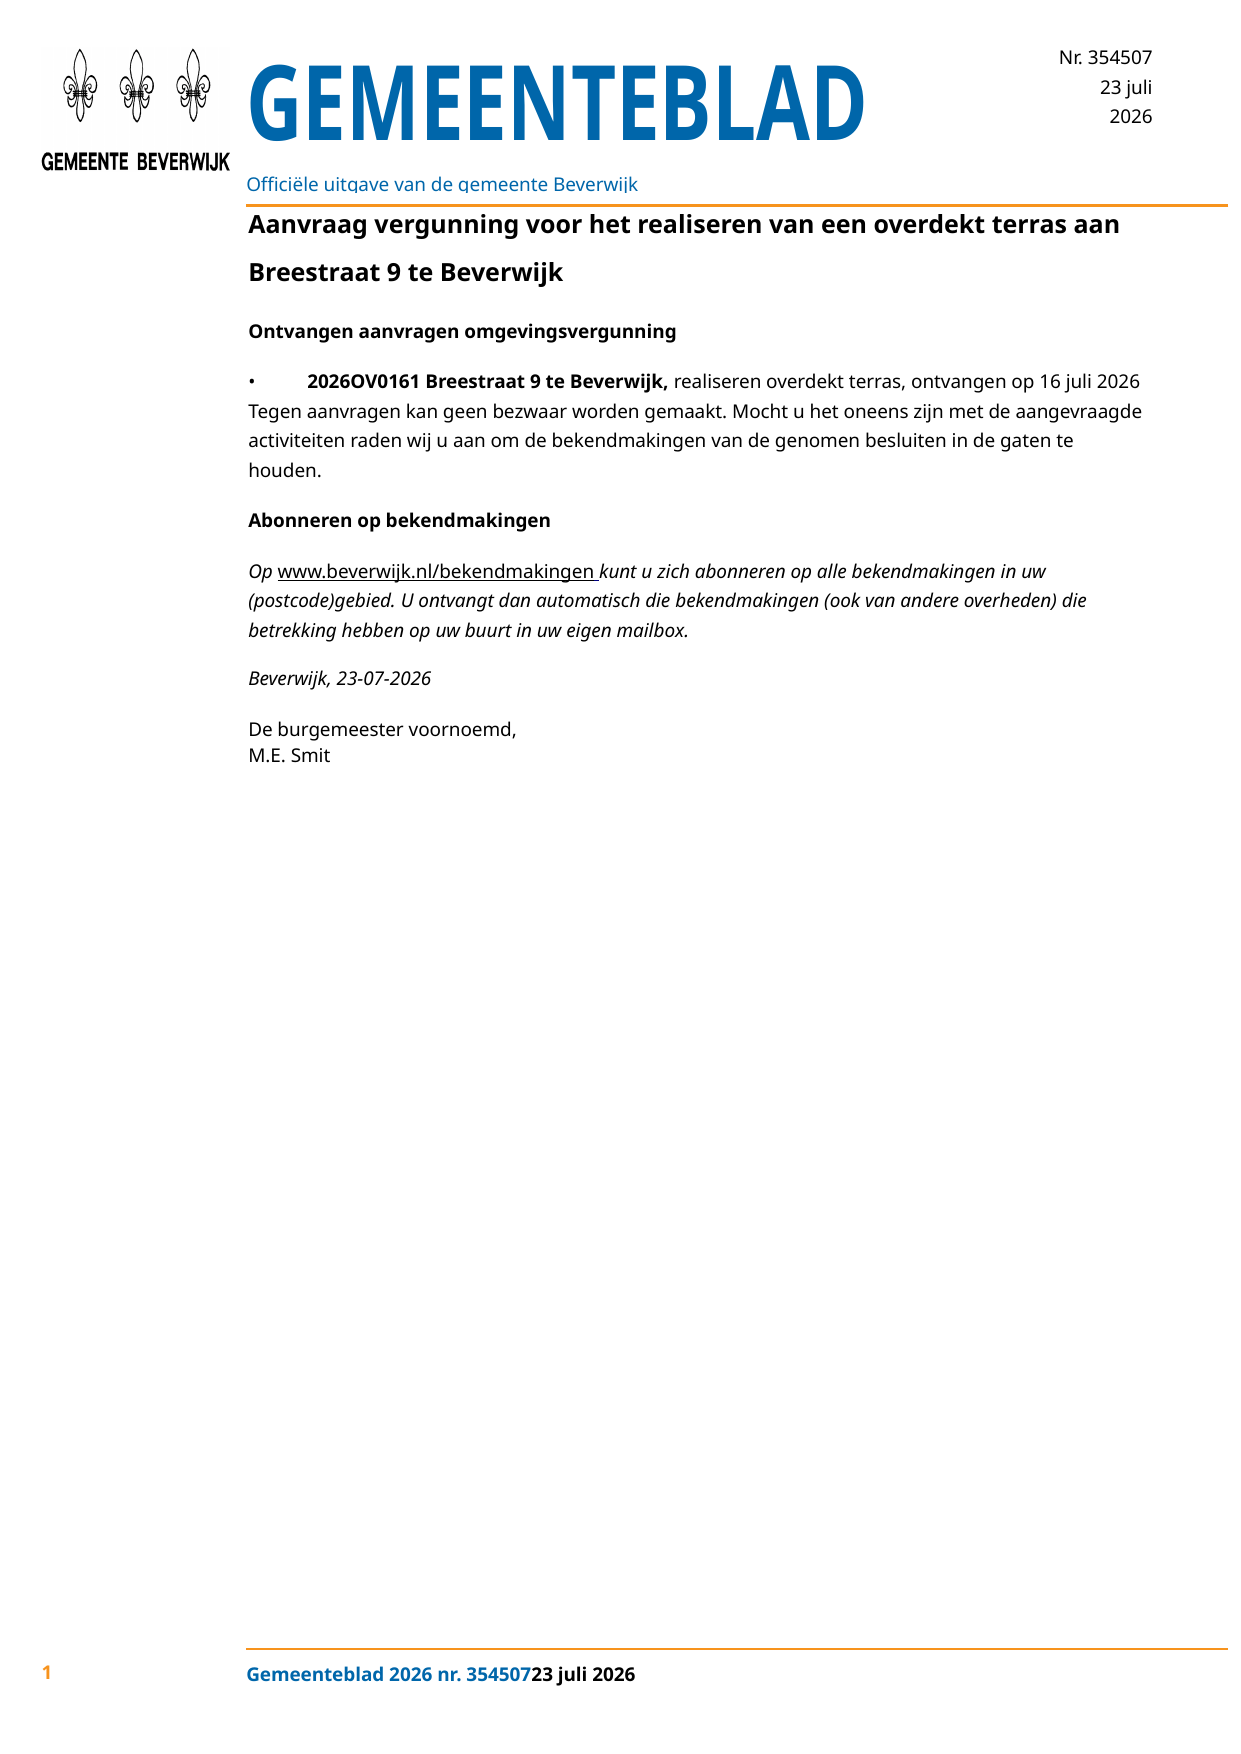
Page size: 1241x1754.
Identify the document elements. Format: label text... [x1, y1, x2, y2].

list 2026OV0161 Breestraat 9 te Beverwijk, realiseren overdekt terras, ontvangen op 16 juli 2026 [248, 368, 1152, 394]
text Aanvraag vergunning voor het realiseren van een overdekt terras aan Breestraat 9 te Beverwijk [248, 207, 1152, 288]
text Op www.beverwijk.nl/bekendmakingen kunt u zich abonneren op alle bekendmakingen in uw (postcode)gebied. U ontvangt dan automatisch die bekendmakingen (ook van andere overheden) die betrekking hebben op uw buurt in uw eigen mailbox. [248, 558, 1152, 643]
text Abonneren op bekendmakingen [248, 507, 1152, 533]
text Beverwijk, 23-07-2026 [248, 665, 1152, 691]
text Ontvangen aanvragen omgevingsvergunning [248, 318, 1152, 344]
picture [41, 47, 231, 172]
text De burgemeester voornoemd, [248, 716, 1152, 742]
text M.E. Smit [248, 742, 1152, 768]
text Tegen aanvragen kan geen bezwaar worden gemaakt. Mocht u het oneens zijn met de aangevraagde activiteiten raden wij u aan om de bekendmakingen van de genomen besluiten in de gaten te houden. [248, 398, 1152, 483]
